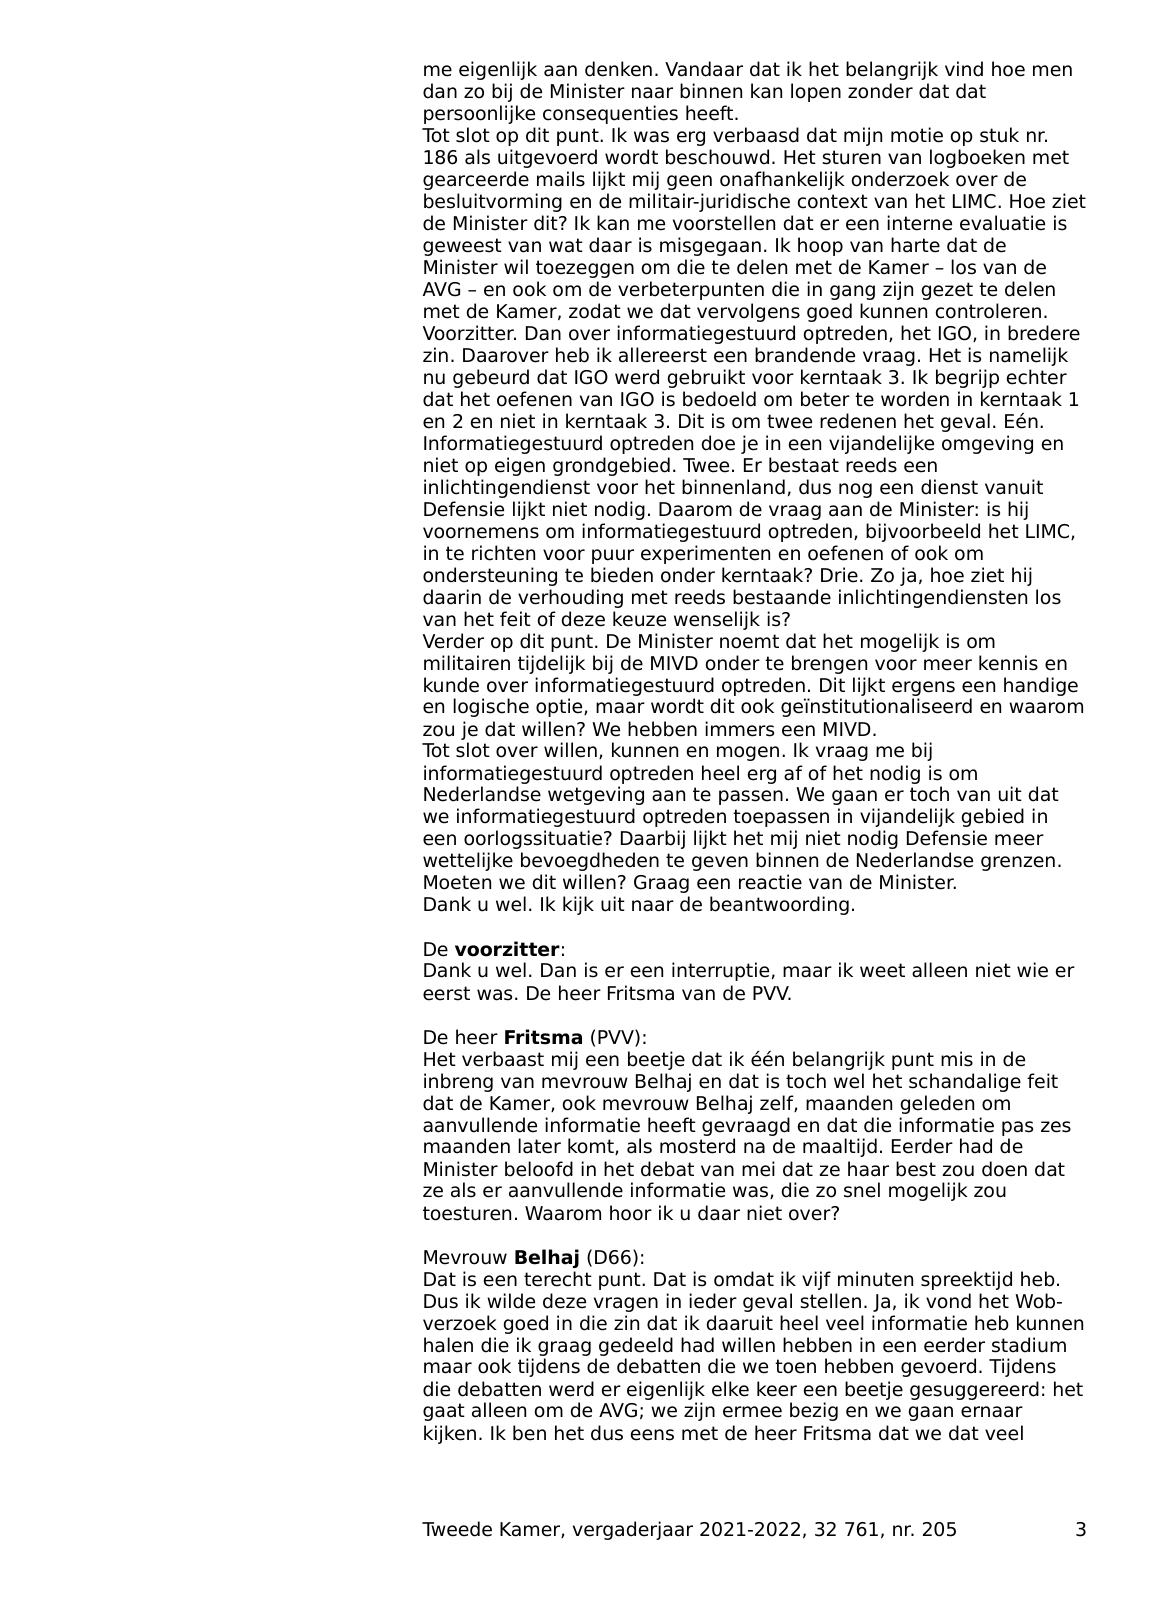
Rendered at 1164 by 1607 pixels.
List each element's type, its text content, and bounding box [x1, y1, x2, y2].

text Tot slot op dit punt. Ik was erg verbaasd dat mijn motie op stuk nr. 186 als uitgevoerd wordt beschouwd. Het sturen van logboeken met gearceerde mails lijkt mij geen onafhankelijk onderzoek over de besluitvorming en de militair-juridische context van het LIMC. Hoe ziet de Minister dit? Ik kan me voorstellen dat er een interne evaluatie is geweest van wat daar is misgegaan. Ik hoop van harte dat de Minister wil toezeggen om die te delen met de Kamer – los van de AVG – en ook om de verbeterpunten die in gang zijn gezet te delen met de Kamer, zodat we dat vervolgens goed kunnen controleren. [422, 125, 1087, 323]
text Tot slot over willen, kunnen en mogen. Ik vraag me bij informatiegestuurd optreden heel erg af of het nodig is om Nederlandse wetgeving aan te passen. We gaan er toch van uit dat we informatiegestuurd optreden toepassen in vijandelijk gebied in een oorlogssituatie? Daarbij lijkt het mij niet nodig Defensie meer wettelijke bevoegdheden te geven binnen de Nederlandse grenzen. Moeten we dit willen? Graag een reactie van de Minister. [422, 740, 1087, 894]
text Het verbaast mij een beetje dat ik één belangrijk punt mis in de inbreng van mevrouw Belhaj en dat is toch wel het schandalige feit dat de Kamer, ook mevrouw Belhaj zelf, maanden geleden om aanvullende informatie heeft gevraagd en dat die informatie pas zes maanden later komt, als mosterd na de maaltijd. Eerder had de Minister beloofd in het debat van mei dat ze haar best zou doen dat ze als er aanvullende informatie was, die zo snel mogelijk zou toesturen. Waarom hoor ik u daar niet over? [422, 1048, 1087, 1224]
text Verder op dit punt. De Minister noemt dat het mogelijk is om militairen tijdelijk bij de MIVD onder te brengen voor meer kennis en kunde over informatiegestuurd optreden. Dit lijkt ergens een handige en logische optie, maar wordt dit ook geïnstitutionaliseerd en waarom zou je dat willen? We hebben immers een MIVD. [422, 631, 1087, 740]
text Dank u wel. Dan is er een interruptie, maar ik weet alleen niet wie er eerst was. De heer Fritsma van de PVV. [422, 960, 1087, 1004]
text Dank u wel. Ik kijk uit naar de beantwoording. [422, 894, 1087, 916]
text Voorzitter. Dan over informatiegestuurd optreden, het IGO, in bredere zin. Daarover heb ik allereerst een brandende vraag. Het is namelijk nu gebeurd dat IGO werd gebruikt voor kerntaak 3. Ik begrijp echter dat het oefenen van IGO is bedoeld om beter te worden in kerntaak 1 en 2 en niet in kerntaak 3. Dit is om twee redenen het geval. Eén. Informatiegestuurd optreden doe je in een vijandelijke omgeving en niet op eigen grondgebied. Twee. Er bestaat reeds een inlichtingendienst voor het binnenland, dus nog een dienst vanuit Defensie lijkt niet nodig. Daarom de vraag aan de Minister: is hij voornemens om informatiegestuurd optreden, bijvoorbeeld het LIMC, in te richten voor puur experimenten en oefenen of ook om ondersteuning te bieden onder kerntaak? Drie. Zo ja, hoe ziet hij daarin de verhouding met reeds bestaande inlichtingendiensten los van het feit of deze keuze wenselijk is? [422, 323, 1087, 631]
text De heer Fritsma (PVV): [422, 1027, 1087, 1048]
text Mevrouw Belhaj (D66): [422, 1247, 1087, 1268]
text me eigenlijk aan denken. Vandaar dat ik het belangrijk vind hoe men dan zo bij de Minister naar binnen kan lopen zonder dat dat persoonlijke consequenties heeft. [422, 59, 1087, 125]
text De voorzitter: [422, 938, 1087, 960]
text Dat is een terecht punt. Dat is omdat ik vijf minuten spreektijd heb. Dus ik wilde deze vragen in ieder geval stellen. Ja, ik vond het Wob-verzoek goed in die zin dat ik daaruit heel veel informatie heb kunnen halen die ik graag gedeeld had willen hebben in een eerder stadium maar ook tijdens de debatten die we toen hebben gevoerd. Tijdens die debatten werd er eigenlijk elke keer een beetje gesuggereerd: het gaat alleen om de AVG; we zijn ermee bezig en we gaan ernaar kijken. Ik ben het dus eens met de heer Fritsma dat we dat veel [422, 1268, 1087, 1444]
